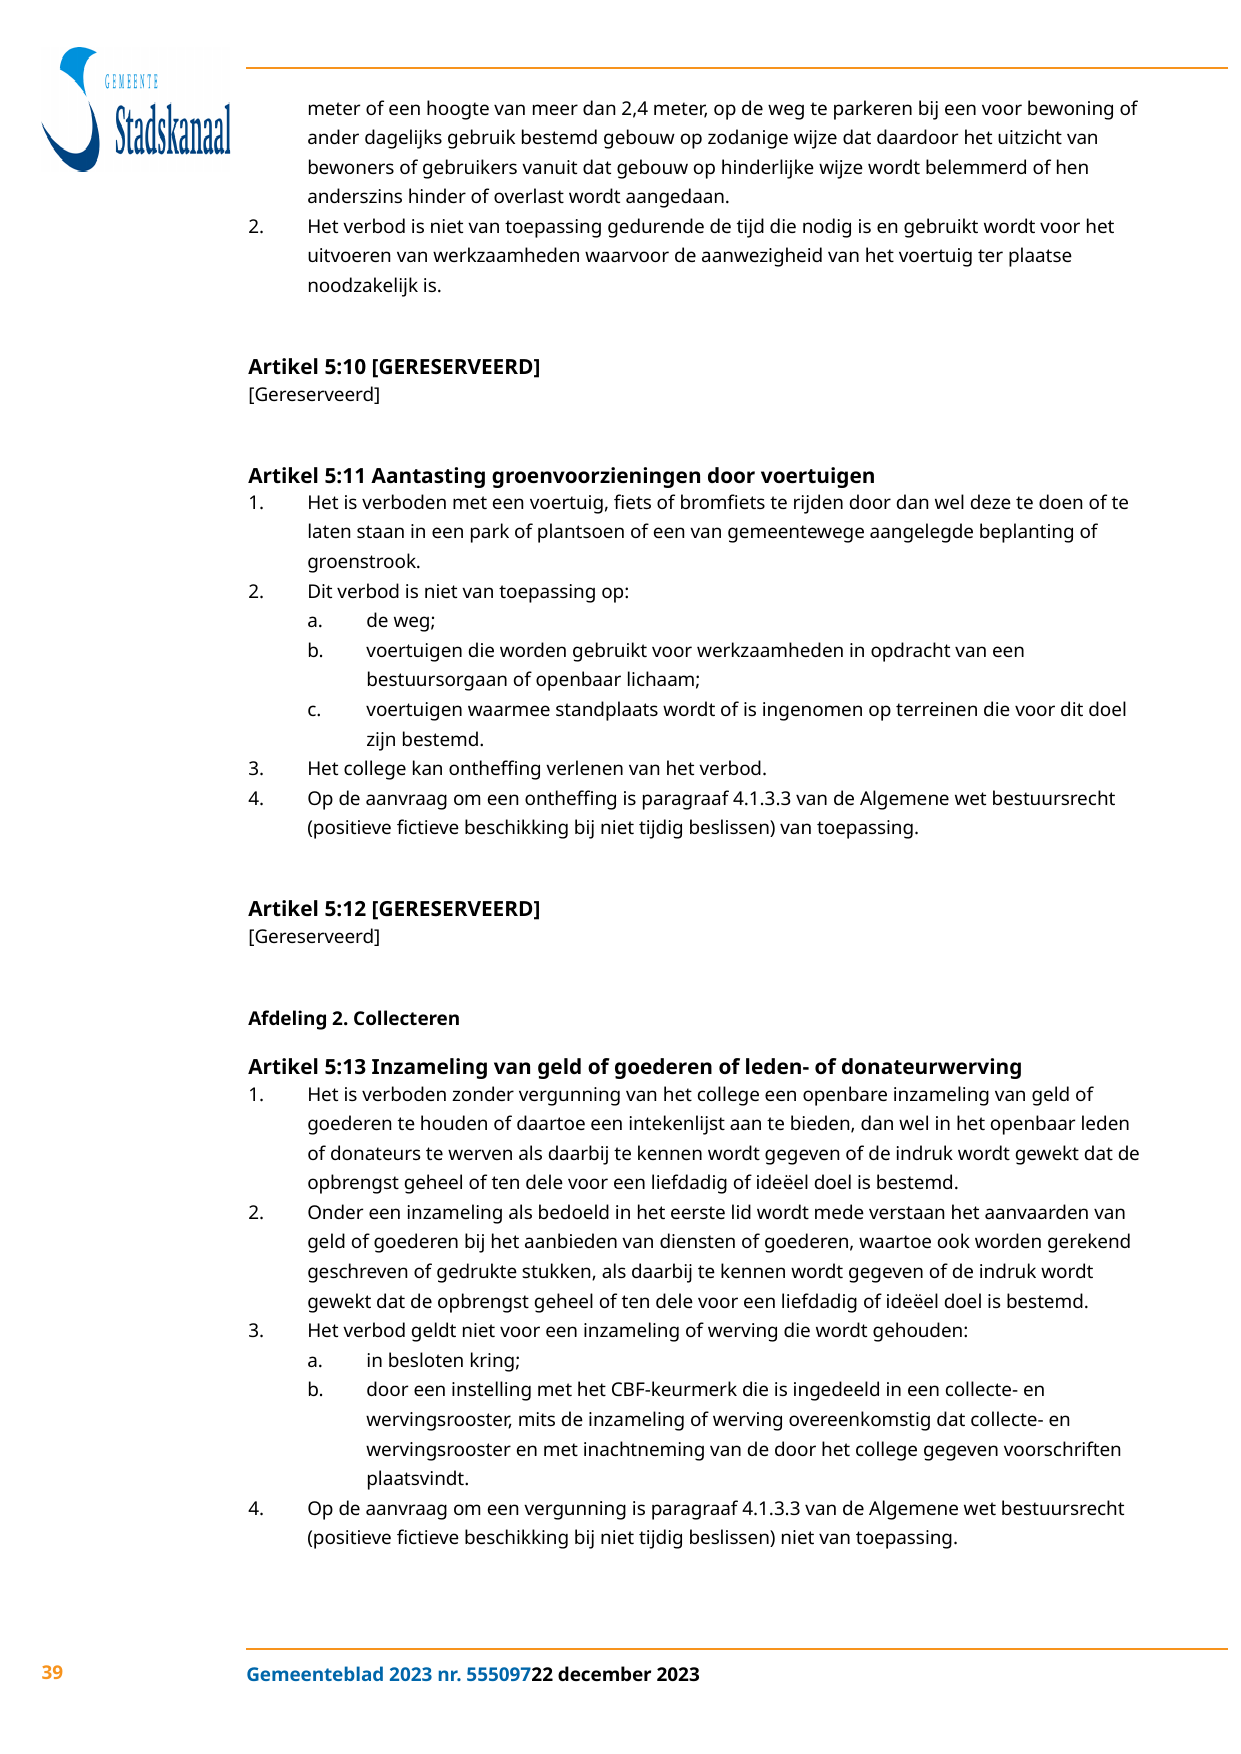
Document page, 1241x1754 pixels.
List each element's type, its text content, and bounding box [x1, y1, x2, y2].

list Het verbod geldt niet voor een inzameling of werving die wordt gehouden: [248, 1317, 1152, 1343]
list meter of een hoogte van meer dan 2,4 meter, op de weg te parkeren bij een voor bewoning of ander dagelijks gebruik bestemd gebouw op zodanige wijze dat daardoor het uitzicht van bewoners of gebruikers vanuit dat gebouw op hinderlijke wijze wordt belemmerd of hen anderszins hinder of overlast wordt aangedaan. [248, 95, 1152, 209]
list Onder een inzameling als bedoeld in het eerste lid wordt mede verstaan het aanvaarden van geld of goederen bij het aanbieden van diensten of goederen, waartoe ook worden gerekend geschreven of gedrukte stukken, als daarbij te kennen wordt gegeven of de indruk wordt gewekt dat de opbrengst geheel of ten dele voor een liefdadig of ideëel doel is bestemd. [248, 1199, 1152, 1313]
text Afdeling 2. Collecteren [248, 1003, 1152, 1031]
list Het verbod is niet van toepassing gedurende de tijd die nodig is en gebruikt wordt voor het uitvoeren van werkzaamheden waarvoor de aanwezigheid van het voertuig ter plaatse noodzakelijk is. [248, 213, 1152, 298]
list Op de aanvraag om een vergunning is paragraaf 4.1.3.3 van de Algemene wet bestuursrecht (positieve fictieve beschikking bij niet tijdig beslissen) niet van toepassing. [248, 1495, 1152, 1550]
list voertuigen die worden gebruikt voor werkzaamheden in opdracht van een bestuursorgaan of openbaar lichaam; [307, 637, 1152, 692]
list Dit verbod is niet van toepassing op: [248, 578, 1152, 604]
list Het is verboden zonder vergunning van het college een openbare inzameling van geld of goederen te houden of daartoe een intekenlijst aan te bieden, dan wel in het openbaar leden of donateurs te werven als daarbij te kennen wordt gegeven of de indruk wordt gewekt dat de opbrengst geheel of ten dele voor een liefdadig of ideëel doel is bestemd. [248, 1081, 1152, 1195]
text Artikel 5:13 Inzameling van geld of goederen of leden- of donateurwerving [248, 1052, 1152, 1081]
list voertuigen waarmee standplaats wordt of is ingenomen op terreinen die voor dit doel zijn bestemd. [307, 696, 1152, 752]
text Artikel 5:11 Aantasting groenvoorzieningen door voertuigen [248, 461, 1152, 489]
picture [41, 47, 231, 172]
list Het college kan ontheffing verlenen van het verbod. [248, 755, 1152, 781]
text [Gereserveerd] [248, 923, 1152, 949]
text Artikel 5:12 [GERESERVEERD] [248, 894, 1152, 923]
text [Gereserveerd] [248, 381, 1152, 406]
list Het is verboden met een voertuig, fiets of bromfiets te rijden door dan wel deze te doen of te laten staan in een park of plantsoen of een van gemeentewege aangelegde beplanting of groenstrook. [248, 489, 1152, 574]
list Op de aanvraag om een ontheffing is paragraaf 4.1.3.3 van de Algemene wet bestuursrecht (positieve fictieve beschikking bij niet tijdig beslissen) van toepassing. [248, 785, 1152, 840]
list de weg; [307, 607, 1152, 633]
list door een instelling met het CBF-keurmerk die is ingedeeld in een collecte- en wervingsrooster, mits de inzameling of werving overeenkomstig dat collecte- en wervingsrooster en met inachtneming van de door het college gegeven voorschriften plaatsvindt. [307, 1377, 1152, 1491]
list in besloten kring; [307, 1347, 1152, 1373]
text Artikel 5:10 [GERESERVEERD] [248, 352, 1152, 381]
